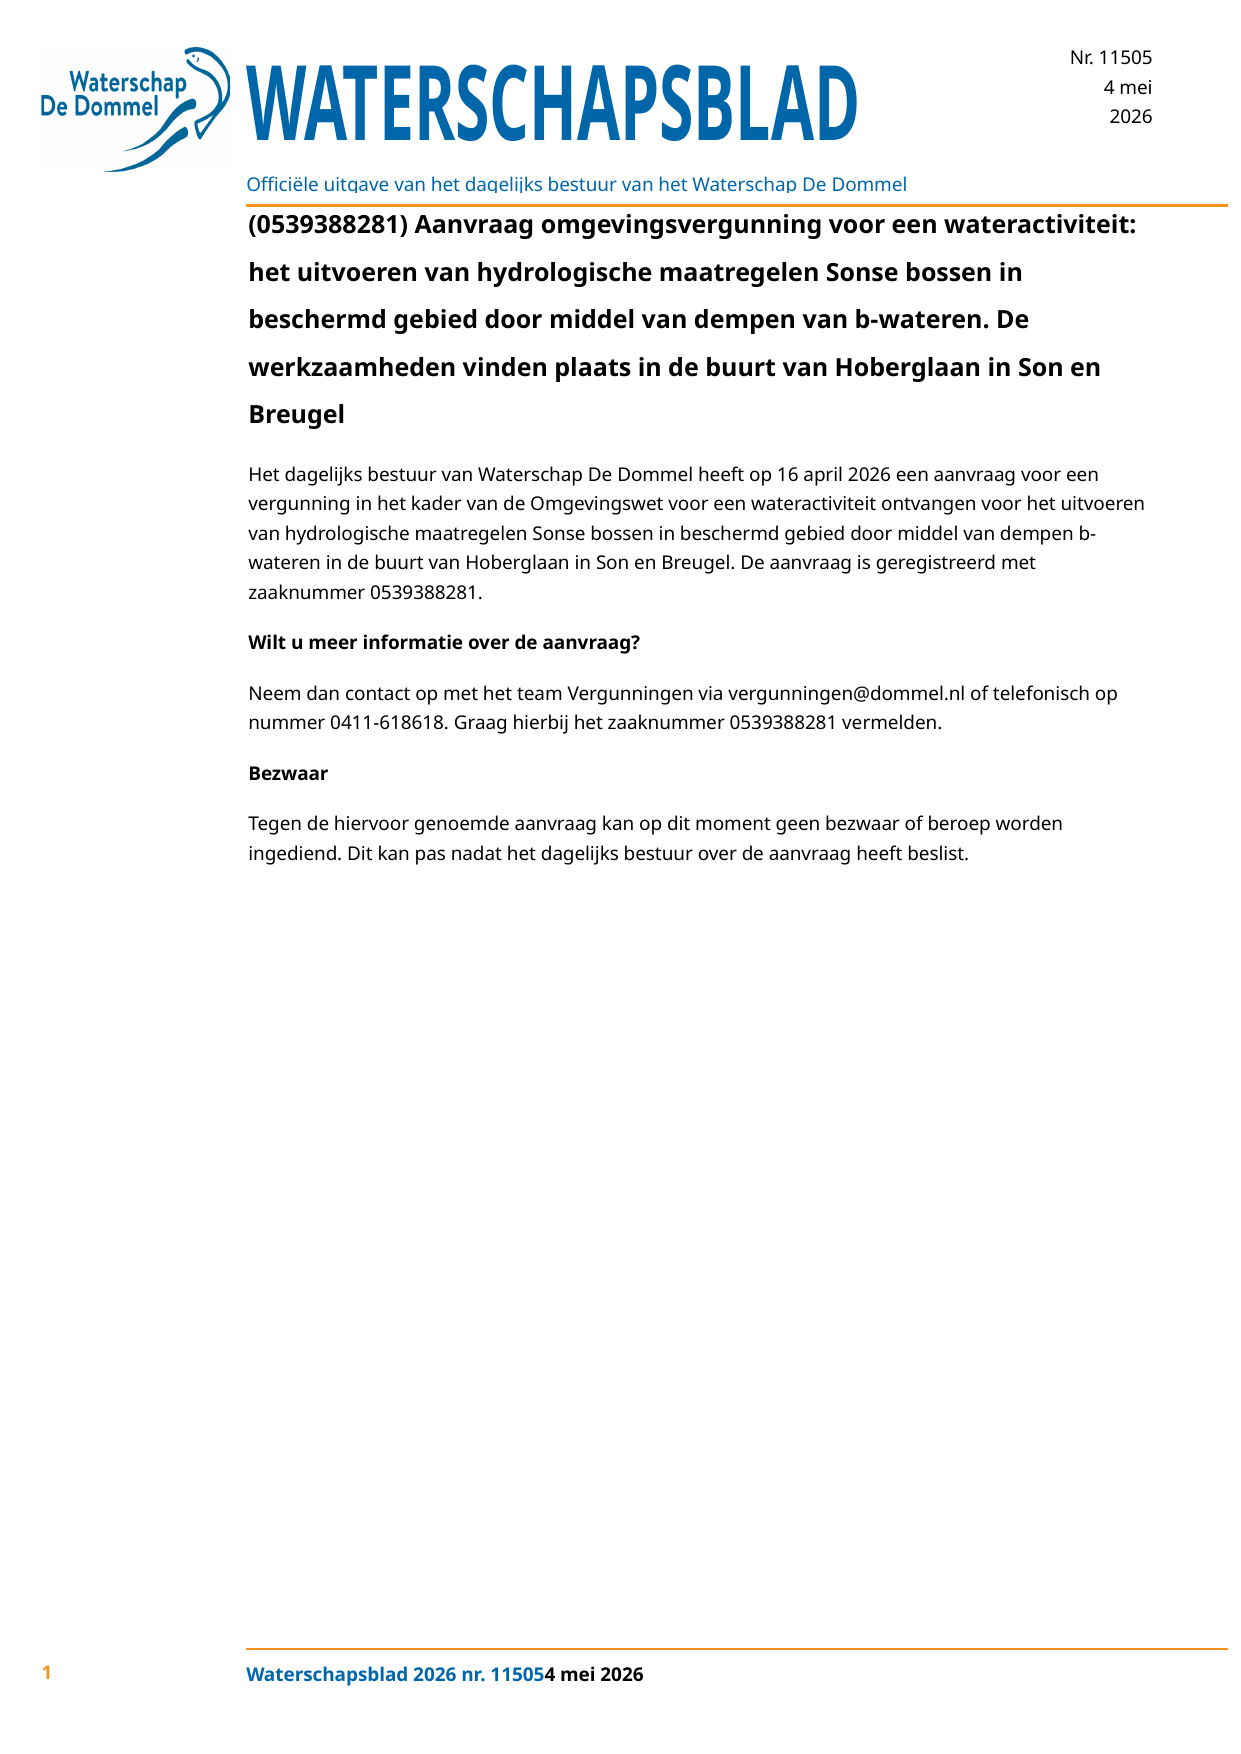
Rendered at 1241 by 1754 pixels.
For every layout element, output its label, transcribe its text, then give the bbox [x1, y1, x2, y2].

text Neem dan contact op met het team Vergunningen via vergunningen@dommel.nl of telefonisch op nummer 0411-618618. Graag hierbij het zaaknummer 0539388281 vermelden. [248, 680, 1152, 735]
text Tegen de hiervoor genoemde aanvraag kan op dit moment geen bezwaar of beroep worden ingediend. Dit kan pas nadat het dagelijks bestuur over de aanvraag heeft beslist. [248, 810, 1152, 866]
text (0539388281) Aanvraag omgevingsvergunning voor een wateractiviteit: het uitvoeren van hydrologische maatregelen Sonse bossen in beschermd gebied door middel van dempen van b-wateren. De werkzaamheden vinden plaats in de buurt van Hoberglaan in Son en Breugel [248, 207, 1152, 431]
picture [204, 47, 231, 76]
picture [198, 118, 210, 131]
text Het dagelijks bestuur van Waterschap De Dommel heeft op 16 april 2026 een aanvraag voor een vergunning in het kader van de Omgevingswet voor een wateractiviteit ontvangen voor het uitvoeren van hydrologische maatregelen Sonse bossen in beschermd gebied door middel van dempen b-wateren in de buurt van Hoberglaan in Son en Breugel. De aanvraag is geregistreerd met zaaknummer 0539388281. [248, 461, 1152, 605]
picture [41, 47, 231, 172]
text Bezwaar [248, 760, 1152, 786]
picture [45, 99, 51, 111]
text Wilt u meer informatie over de aanvraag? [248, 629, 1152, 655]
